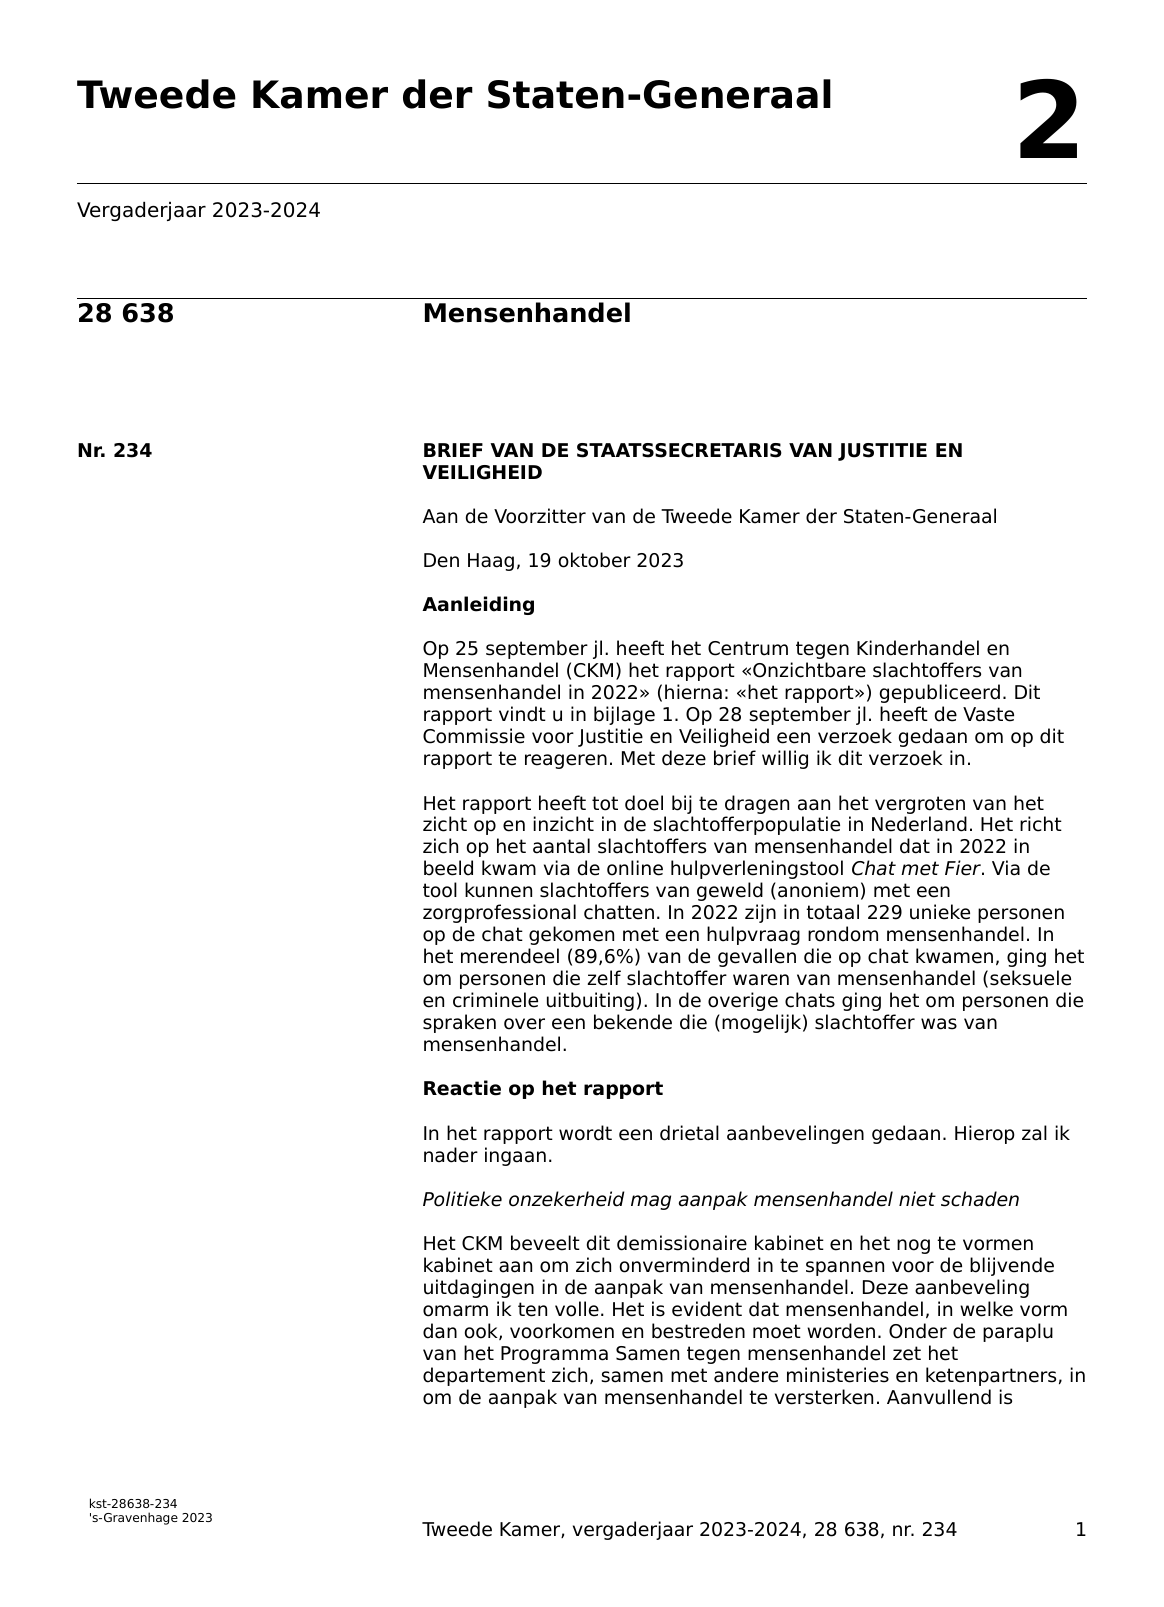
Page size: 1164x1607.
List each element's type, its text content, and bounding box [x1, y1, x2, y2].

text Den Haag, 19 oktober 2023 [422, 550, 1087, 572]
subtitle Politieke onzekerheid mag aanpak mensenhandel niet schaden [422, 1189, 1087, 1211]
subtitle Aanleiding [422, 594, 1087, 616]
text Aan de Voorzitter van de Tweede Kamer der Staten-Generaal [422, 506, 1087, 528]
text Op 25 september jl. heeft het Centrum tegen Kinderhandel en Mensenhandel (CKM) het rapport «Onzichtbare slachtoffers van mensenhandel in 2022» (hierna: «het rapport») gepubliceerd. Dit rapport vindt u in bijlage 1. Op 28 september jl. heeft de Vaste Commissie voor Justitie en Veiligheid een verzoek gedaan om op dit rapport te reageren. Met deze brief willig ik dit verzoek in. [422, 638, 1087, 770]
table_cell Vergaderjaar 2023-2024 [77, 184, 1087, 298]
text Het CKM beveelt dit demissionaire kabinet en het nog te vormen kabinet aan om zich onverminderd in te spannen voor de blijvende uitdagingen in de aanpak van mensenhandel. Deze aanbeveling omarm ik ten volle. Het is evident dat mensenhandel, in welke vorm dan ook, voorkomen en bestreden moet worden. Onder de paraplu van het Programma Samen tegen mensenhandel zet het departement zich, samen met andere ministeries en ketenpartners, in om de aanpak van mensenhandel te versterken. Aanvullend is [422, 1233, 1087, 1409]
text Het rapport heeft tot doel bij te dragen aan het vergroten van het zicht op en inzicht in de slachtofferpopulatie in Nederland. Het richt zich op het aantal slachtoffers van mensenhandel dat in 2022 in beeld kwam via de online hulpverleningstool Chat met Fier. Via de tool kunnen slachtoffers van geweld (anoniem) met een zorgprofessional chatten. In 2022 zijn in totaal 229 unieke personen op de chat gekomen met een hulpvraag rondom mensenhandel. In het merendeel (89,6%) van de gevallen die op chat kwamen, ging het om personen die zelf slachtoffer waren van mensenhandel (seksuele en criminele uitbuiting). In de overige chats ging het om personen die spraken over een bekende die (mogelijk) slachtoffer was van mensenhandel. [422, 792, 1087, 1056]
table_header 2 [886, 59, 1087, 183]
subtitle Nr. 234 BRIEF VAN DE STAATSSECRETARIS VAN JUSTITIE EN VEILIGHEID [77, 440, 1087, 484]
table_header Tweede Kamer der Staten-Generaal [77, 59, 886, 183]
subtitle 28 638 Mensenhandel [77, 299, 1087, 329]
text kst-28638-234 [88, 1497, 323, 1511]
subtitle Reactie op het rapport [422, 1078, 1087, 1100]
text In het rapport wordt een drietal aanbevelingen gedaan. Hierop zal ik nader ingaan. [422, 1122, 1087, 1166]
text 's-Gravenhage 2023 [88, 1511, 323, 1525]
